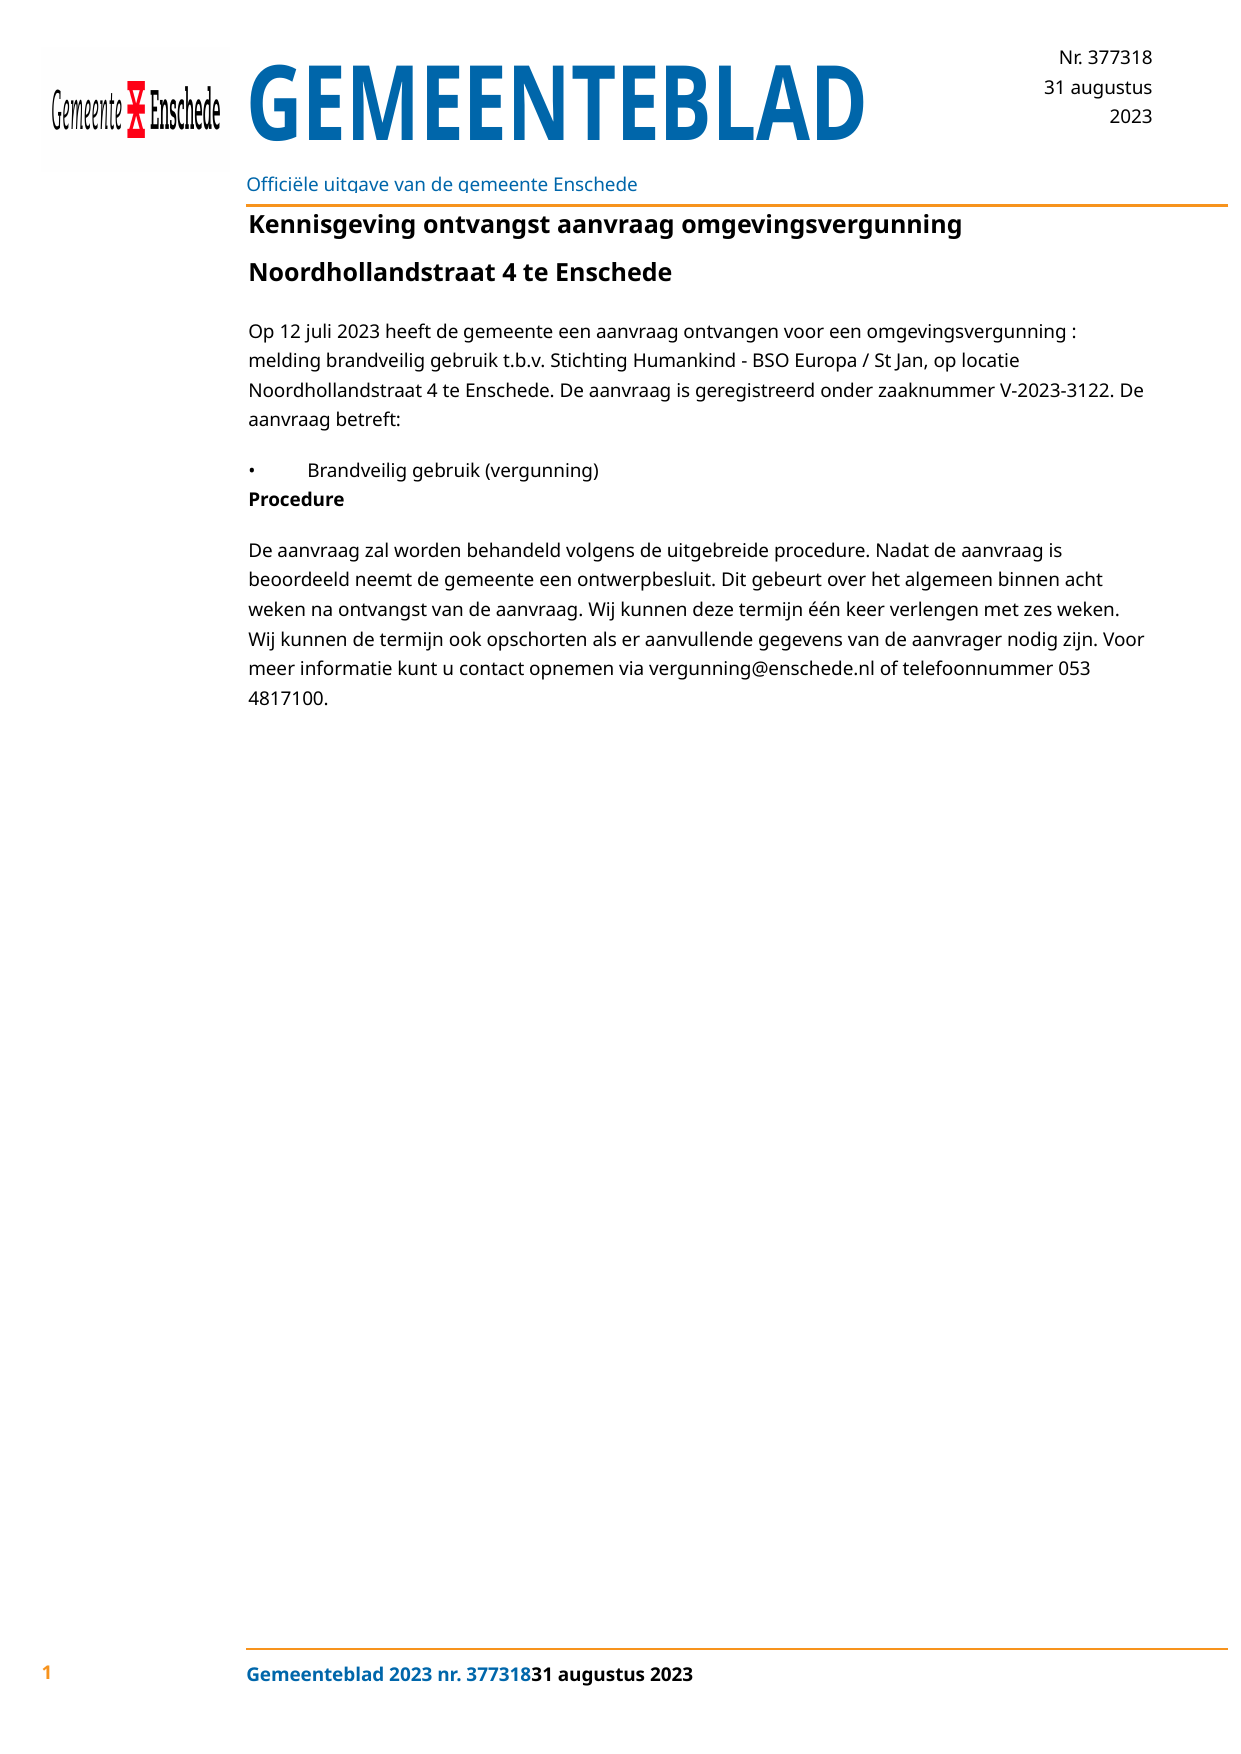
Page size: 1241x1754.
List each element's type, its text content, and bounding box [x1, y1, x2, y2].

text De aanvraag zal worden behandeld volgens de uitgebreide procedure. Nadat de aanvraag is beoordeeld neemt de gemeente een ontwerpbesluit. Dit gebeurt over het algemeen binnen acht weken na ontvangst van de aanvraag. Wij kunnen deze termijn één keer verlengen met zes weken. Wij kunnen de termijn ook opschorten als er aanvullende gegevens van de aanvrager nodig zijn. Voor meer informatie kunt u contact opnemen via vergunning@enschede.nl of telefoonnummer 053 4817100. [248, 537, 1152, 711]
text Procedure [248, 487, 1152, 512]
list Brandveilig gebruik (vergunning) [248, 457, 1152, 483]
picture [41, 47, 231, 172]
text Kennisgeving ontvangst aanvraag omgevingsvergunning Noordhollandstraat 4 te Enschede [248, 207, 1152, 288]
text Op 12 juli 2023 heeft de gemeente een aanvraag ontvangen voor een omgevingsvergunning : melding brandveilig gebruik t.b.v. Stichting Humankind - BSO Europa / St Jan, op locatie Noordhollandstraat 4 te Enschede. De aanvraag is geregistreerd onder zaaknummer V-2023-3122. De aanvraag betreft: [248, 318, 1152, 432]
